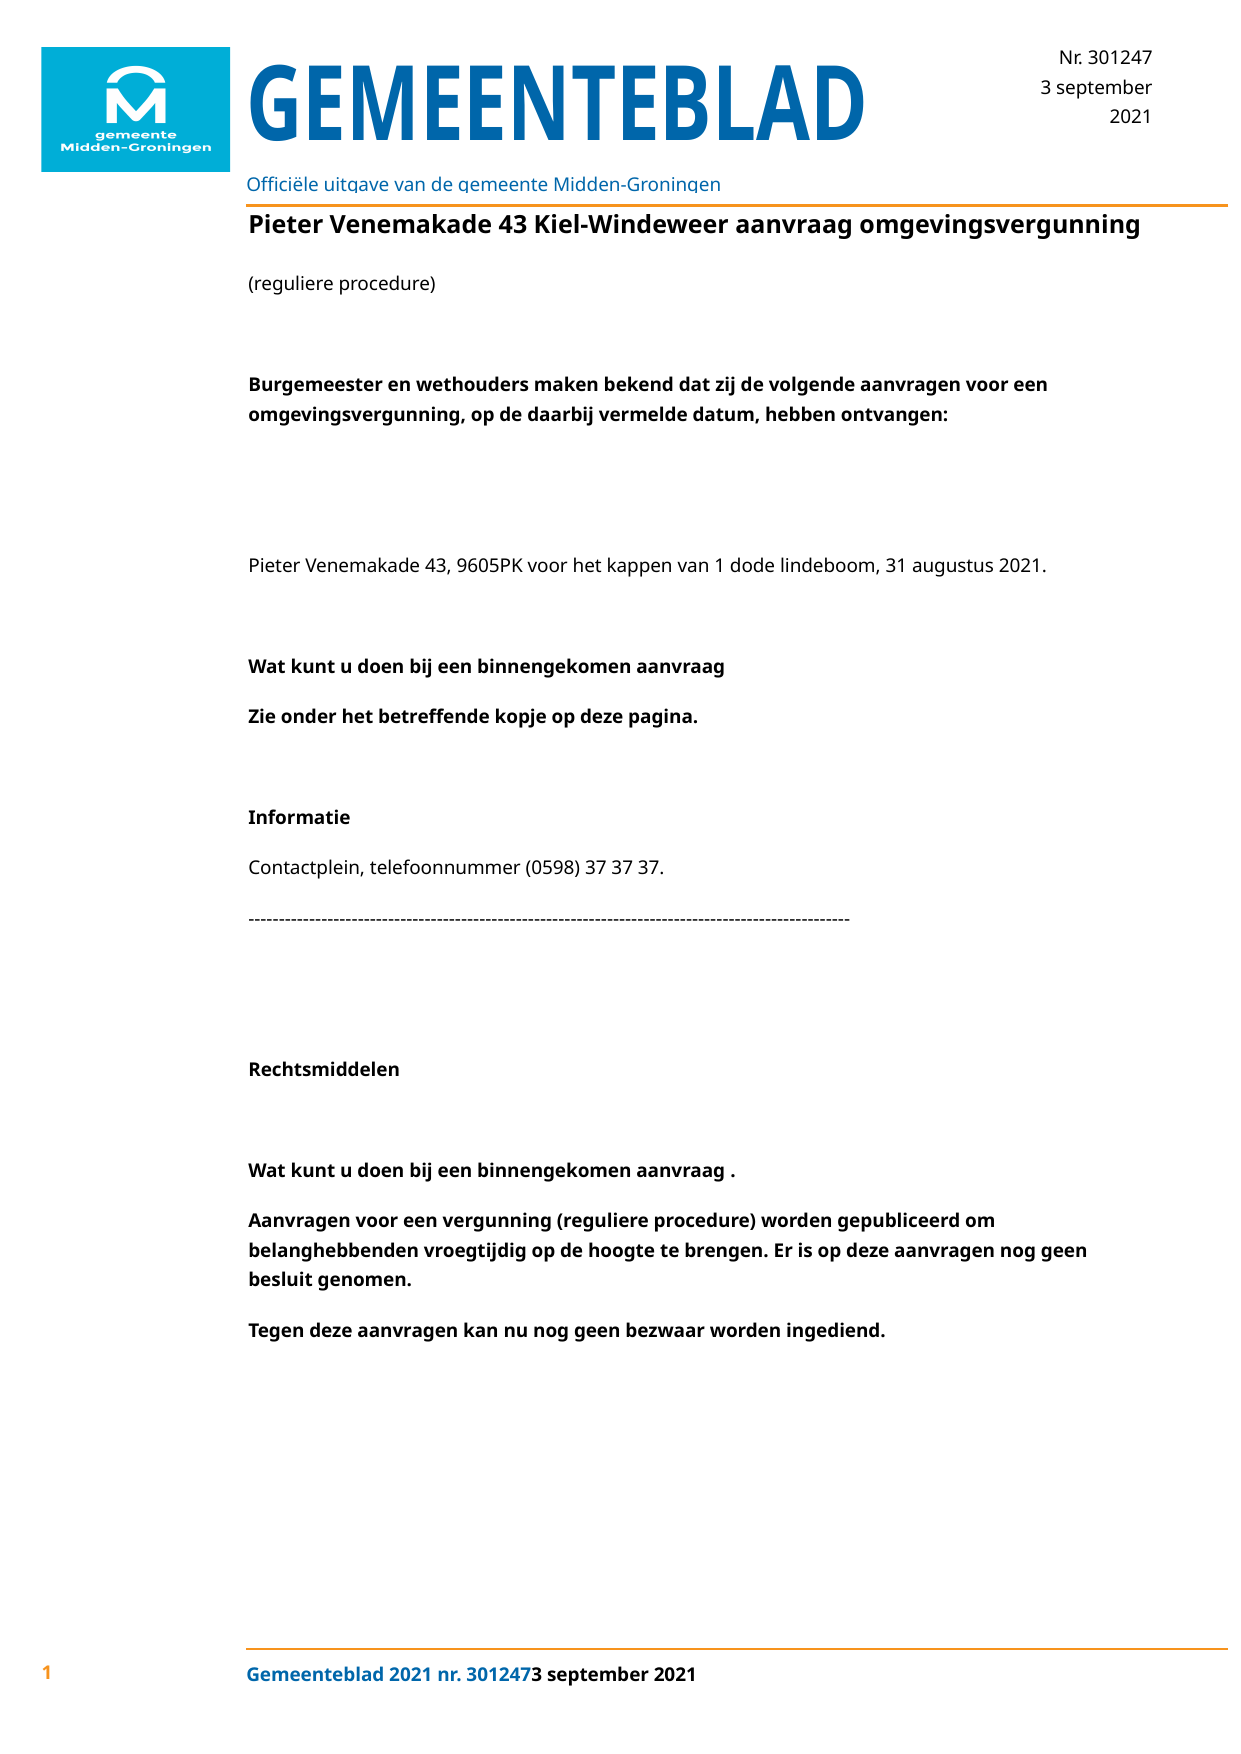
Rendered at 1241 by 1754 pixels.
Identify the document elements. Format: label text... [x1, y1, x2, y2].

text --------------------------------------------------------------------------------------------------- [248, 905, 1152, 931]
text Tegen deze aanvragen kan nu nog geen bezwaar worden ingediend. [248, 1317, 1152, 1343]
text Pieter Venemakade 43, 9605PK voor het kappen van 1 dode lindeboom, 31 augustus 2021. [248, 552, 1152, 578]
picture [107, 89, 165, 122]
text Informatie [248, 804, 1152, 830]
text Burgemeester en wethouders maken bekend dat zij de volgende aanvragen voor een omgevingsvergunning, op de daarbij vermelde datum, hebben ontvangen: [248, 371, 1152, 426]
text Wat kunt u doen bij een binnengekomen aanvraag . [248, 1157, 1152, 1183]
picture [184, 146, 190, 153]
text Aanvragen voor een vergunning (reguliere procedure) worden gepubliceerd om belanghebbenden vroegtijdig op de hoogte te brengen. Er is op deze aanvragen nog geen besluit genomen. [248, 1207, 1152, 1292]
text Pieter Venemakade 43 Kiel-Windeweer aanvraag omgevingsvergunning [248, 207, 1152, 241]
picture [108, 66, 164, 82]
text Wat kunt u doen bij een binnengekomen aanvraag [248, 653, 1152, 678]
text Contactplein, telefoonnummer (0598) 37 37 37. [248, 854, 1152, 880]
text (reguliere procedure) [248, 270, 1152, 296]
text Rechtsmiddelen [248, 1056, 1152, 1082]
text Zie onder het betreffende kopje op deze pagina. [248, 703, 1152, 729]
